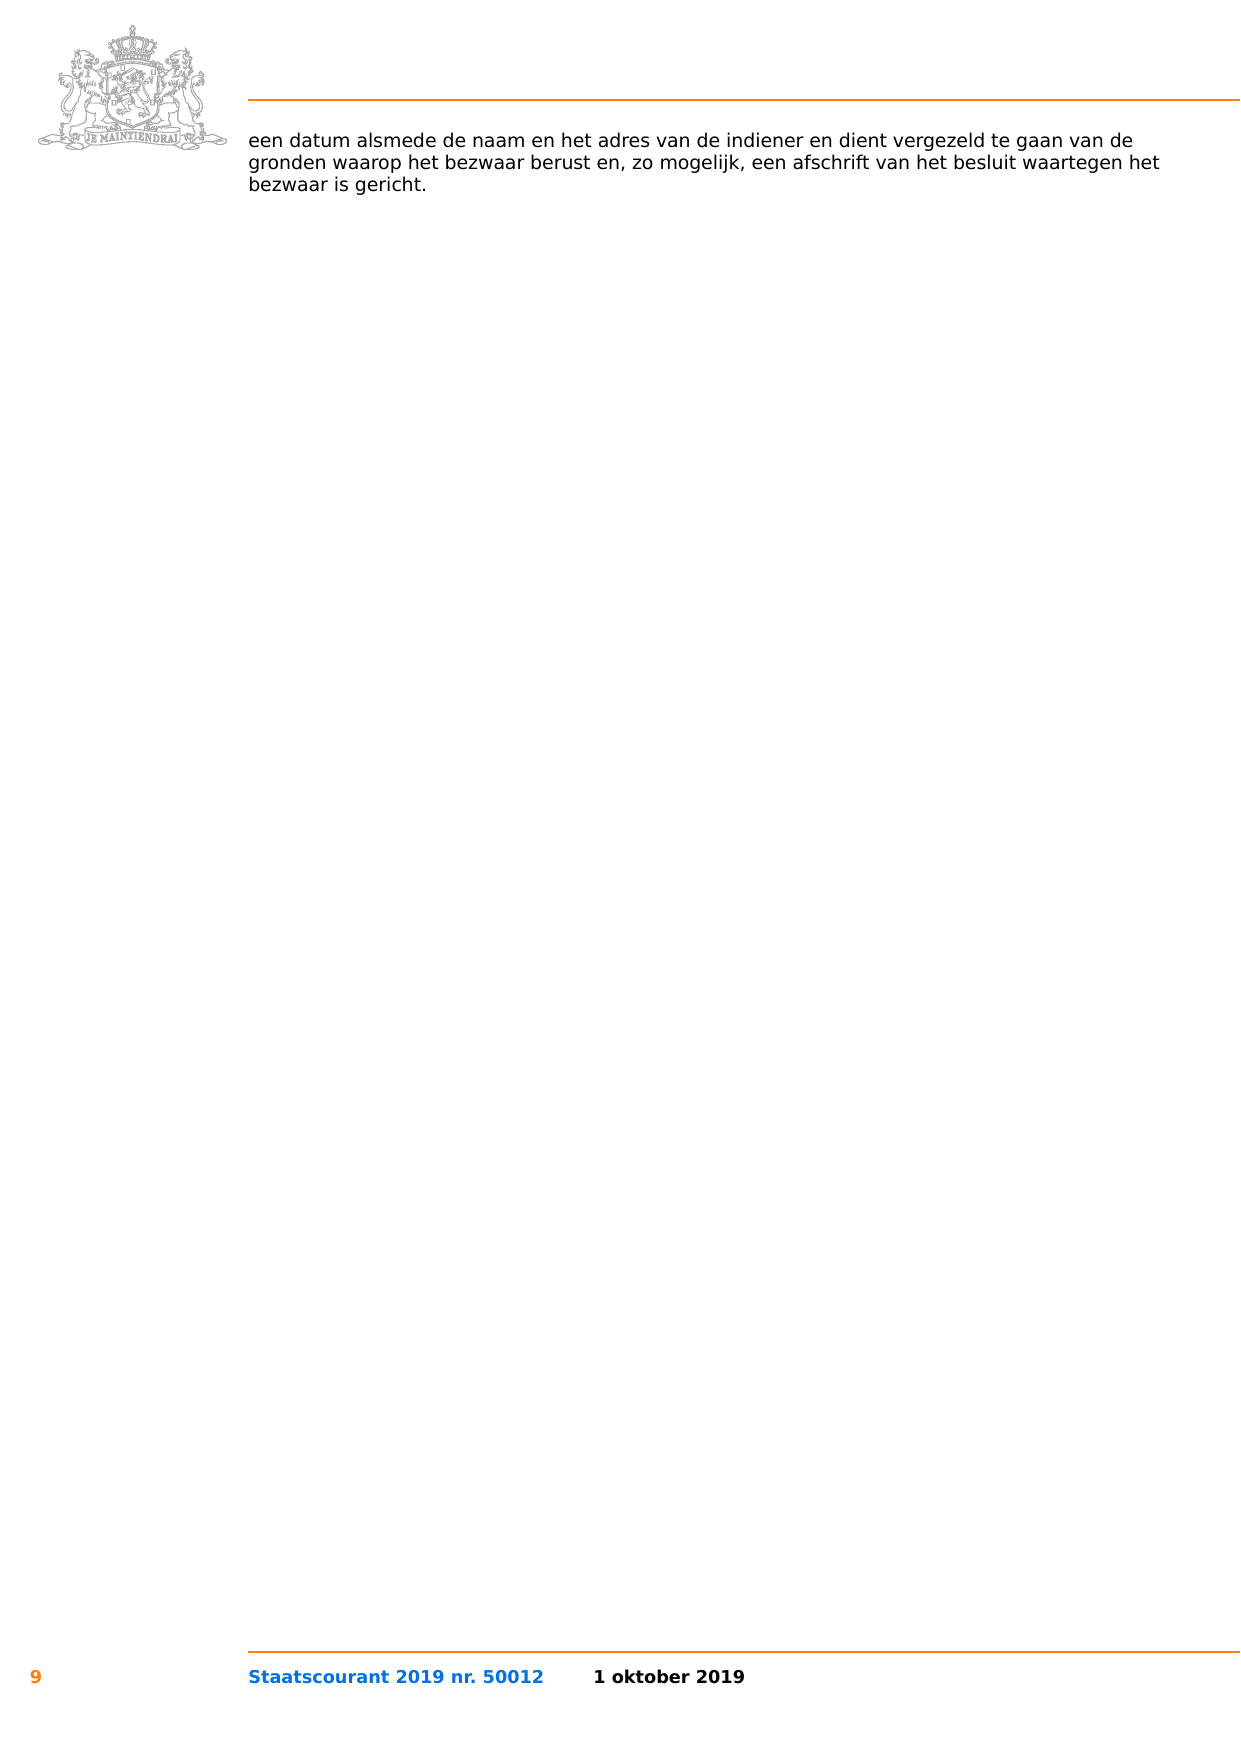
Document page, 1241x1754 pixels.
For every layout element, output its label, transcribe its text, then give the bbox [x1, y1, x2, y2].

text een datum alsmede de naam en het adres van de indiener en dient vergezeld te gaan van de gronden waarop het bezwaar berust en, zo mogelijk, een afschrift van het besluit waartegen het bezwaar is gericht. [248, 130, 1163, 196]
picture [38, 25, 227, 150]
